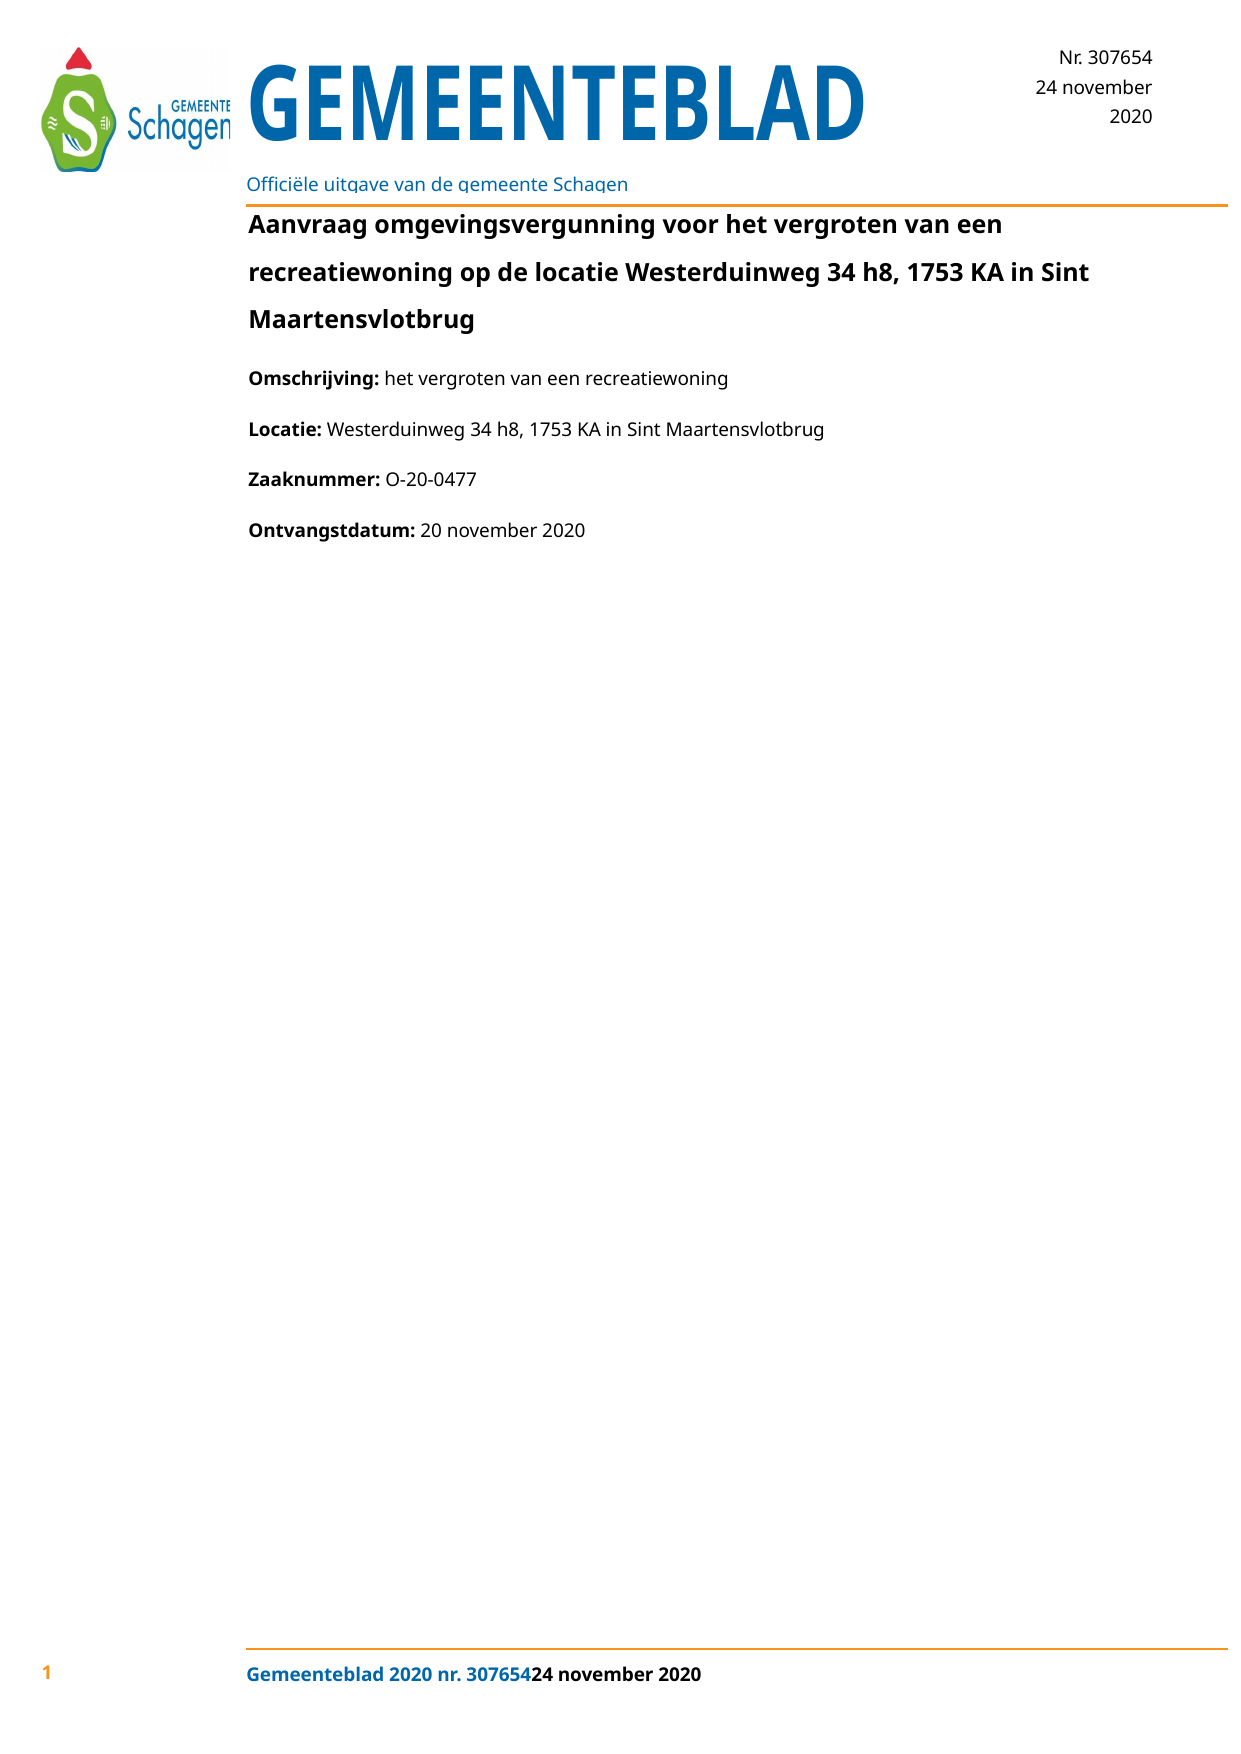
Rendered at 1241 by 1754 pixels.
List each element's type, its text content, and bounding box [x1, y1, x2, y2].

text Omschrijving: het vergroten van een recreatiewoning [248, 366, 1152, 391]
text Locatie: Westerduinweg 34 h8, 1753 KA in Sint Maartensvlotbrug [248, 416, 1152, 442]
picture [41, 47, 231, 172]
text Aanvraag omgevingsvergunning voor het vergroten van een recreatiewoning op de locatie Westerduinweg 34 h8, 1753 KA in Sint Maartensvlotbrug [248, 207, 1152, 336]
text Zaaknummer: O-20-0477 [248, 466, 1152, 492]
text Ontvangstdatum: 20 november 2020 [248, 517, 1152, 542]
